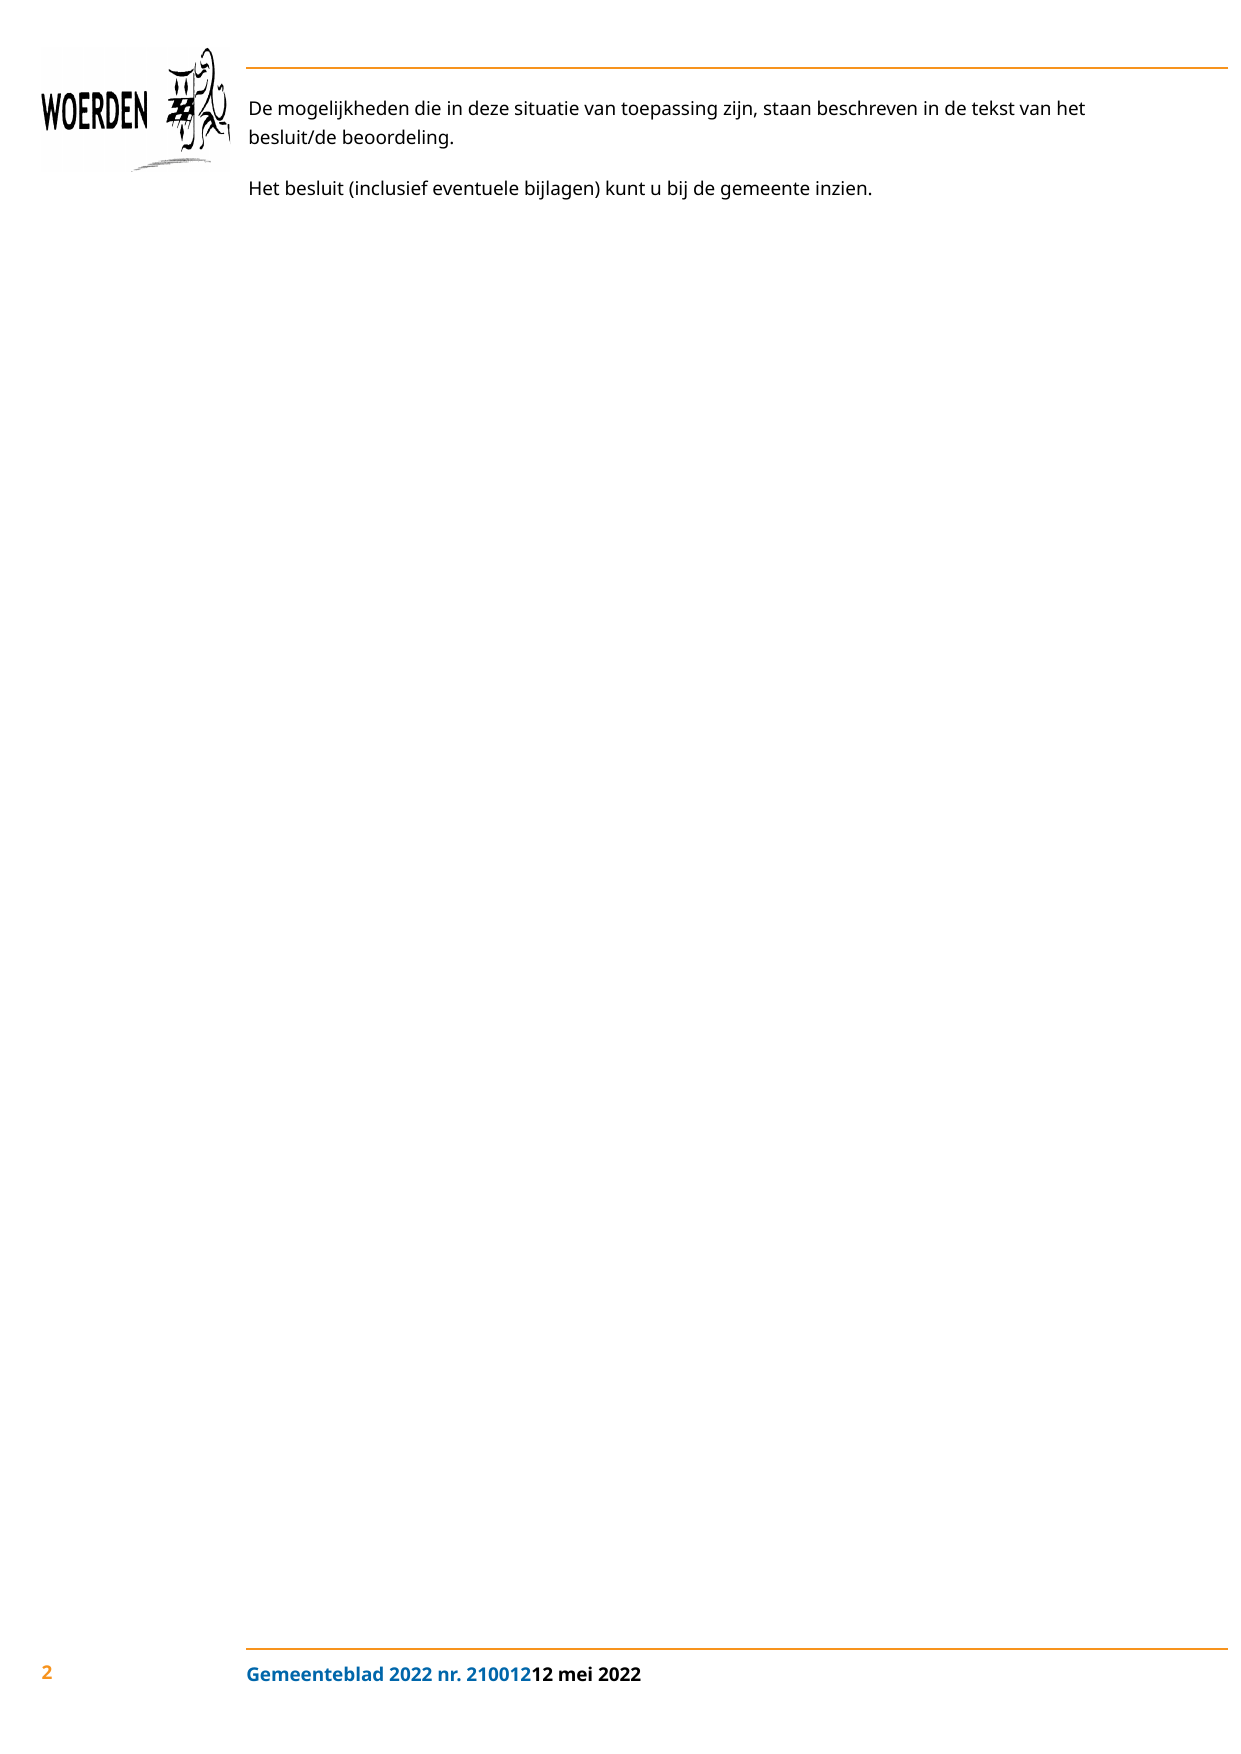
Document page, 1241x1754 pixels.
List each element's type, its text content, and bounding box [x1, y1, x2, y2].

text Het besluit (inclusief eventuele bijlagen) kunt u bij de gemeente inzien. [248, 175, 1152, 201]
picture [41, 47, 231, 172]
text De mogelijkheden die in deze situatie van toepassing zijn, staan beschreven in de tekst van het besluit/de beoordeling. [248, 95, 1152, 150]
